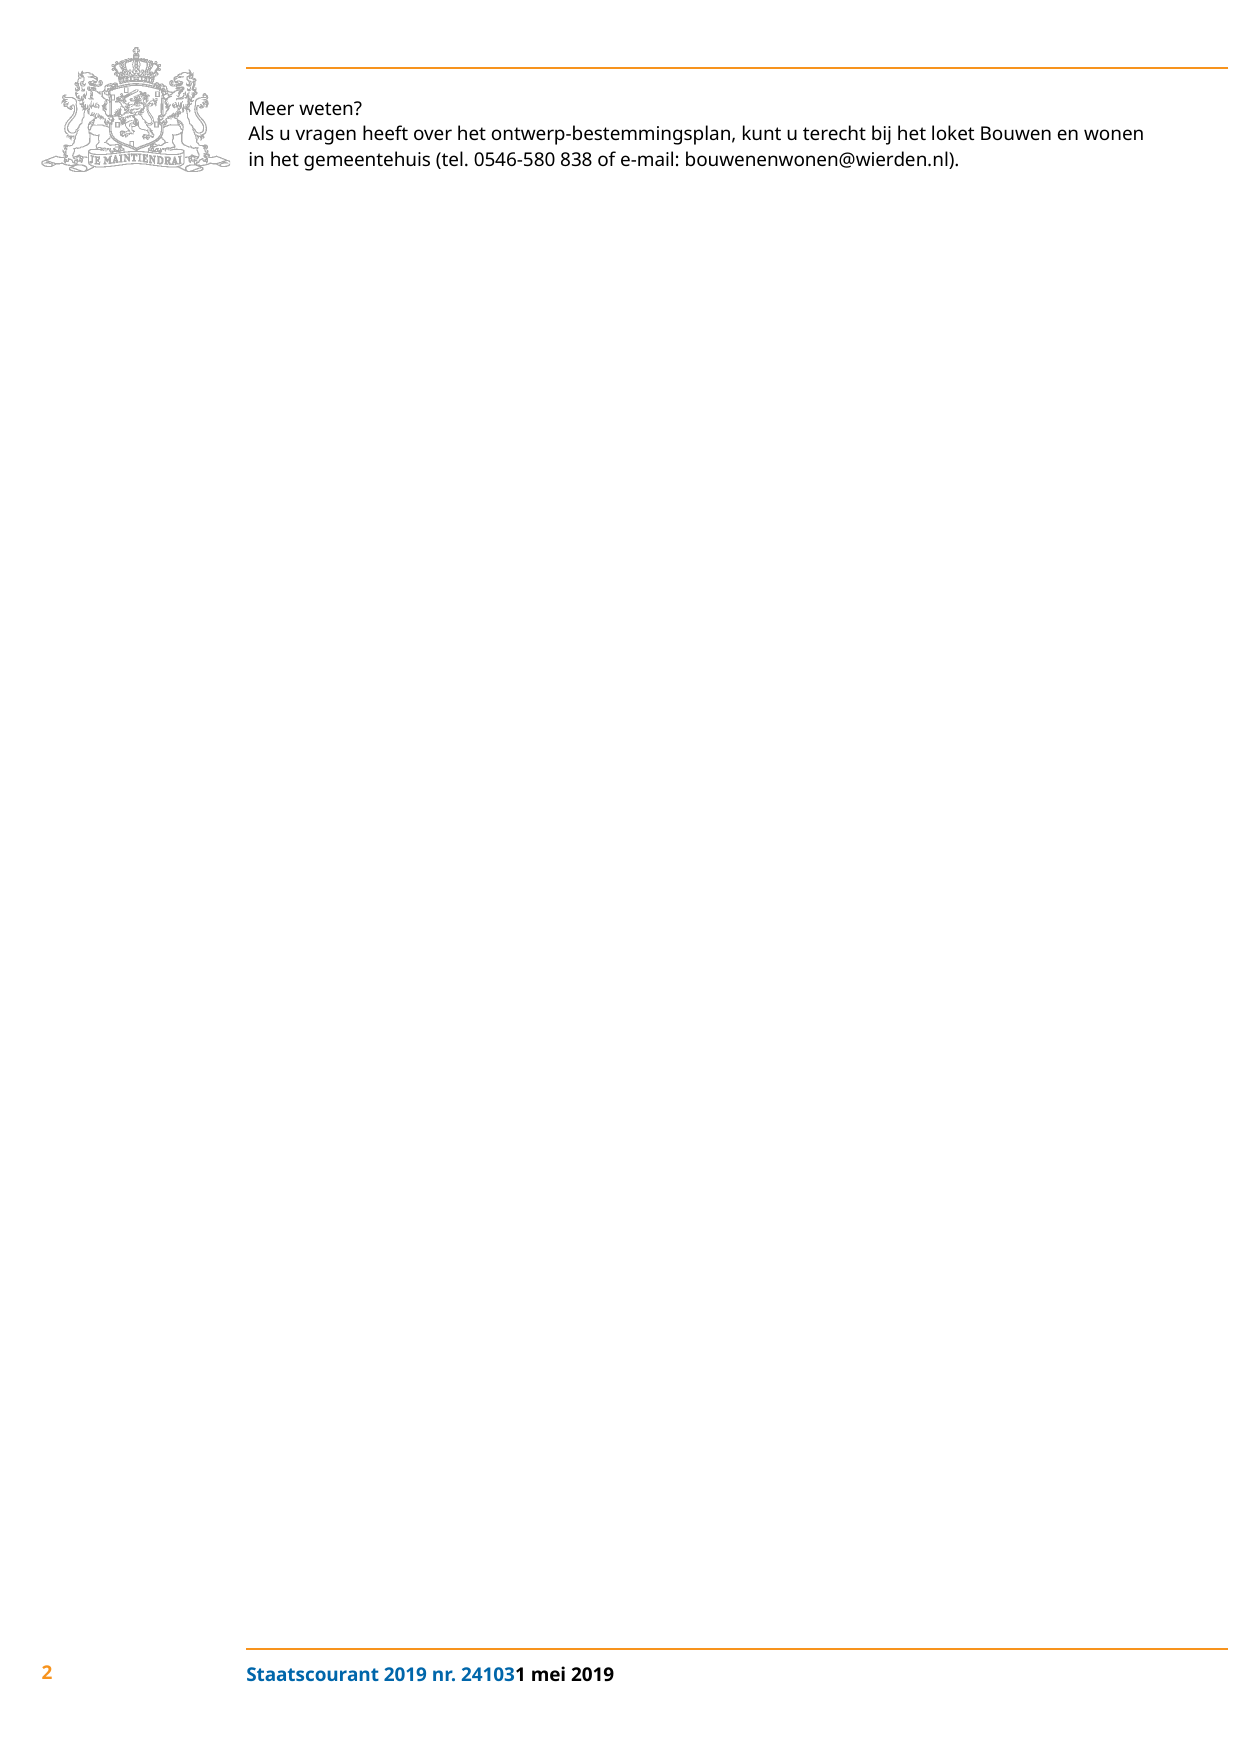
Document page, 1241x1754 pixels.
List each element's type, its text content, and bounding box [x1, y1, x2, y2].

text Als u vragen heeft over het ontwerp-bestemmingsplan, kunt u terecht bij het loket Bouwen en wonen in het gemeentehuis (tel. 0546-580 838 of e-mail: bouwenenwonen@wierden.nl). [248, 121, 1152, 172]
picture [41, 47, 231, 172]
text Meer weten? [248, 95, 1152, 121]
